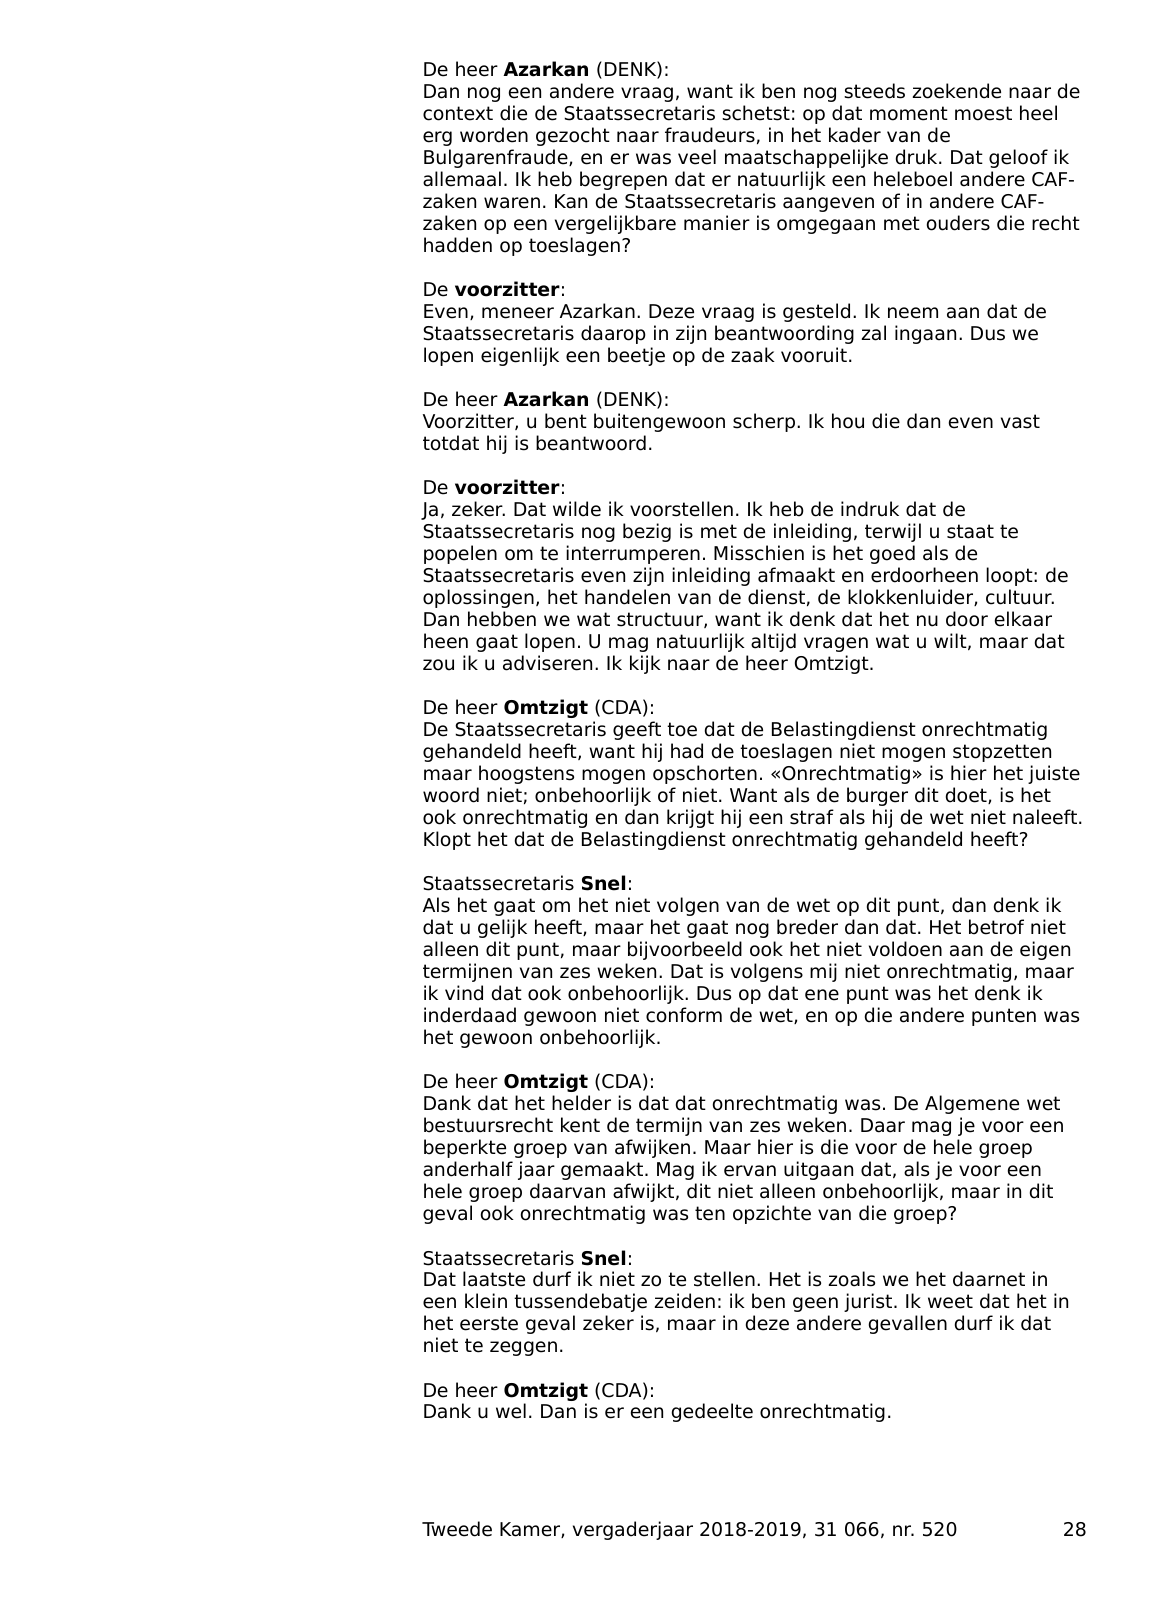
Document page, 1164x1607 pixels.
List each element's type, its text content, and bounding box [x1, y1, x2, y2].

text Als het gaat om het niet volgen van de wet op dit punt, dan denk ik dat u gelijk heeft, maar het gaat nog breder dan dat. Het betrof niet alleen dit punt, maar bijvoorbeeld ook het niet voldoen aan de eigen termijnen van zes weken. Dat is volgens mij niet onrechtmatig, maar ik vind dat ook onbehoorlijk. Dus op dat ene punt was het denk ik inderdaad gewoon niet conform de wet, en op die andere punten was het gewoon onbehoorlijk. [422, 895, 1087, 1049]
text Voorzitter, u bent buitengewoon scherp. Ik hou die dan even vast totdat hij is beantwoord. [422, 411, 1087, 455]
text Dan nog een andere vraag, want ik ben nog steeds zoekende naar de context die de Staatssecretaris schetst: op dat moment moest heel erg worden gezocht naar fraudeurs, in het kader van de Bulgarenfraude, en er was veel maatschappelijke druk. Dat geloof ik allemaal. Ik heb begrepen dat er natuurlijk een heleboel andere CAF-zaken waren. Kan de Staatssecretaris aangeven of in andere CAF-zaken op een vergelijkbare manier is omgegaan met ouders die recht hadden op toeslagen? [422, 81, 1087, 257]
text De heer Azarkan (DENK): [422, 389, 1087, 411]
text Staatssecretaris Snel: [422, 1247, 1087, 1269]
text De heer Omtzigt (CDA): [422, 1071, 1087, 1093]
text Ja, zeker. Dat wilde ik voorstellen. Ik heb de indruk dat de Staatssecretaris nog bezig is met de inleiding, terwijl u staat te popelen om te interrumperen. Misschien is het goed als de Staatssecretaris even zijn inleiding afmaakt en erdoorheen loopt: de oplossingen, het handelen van de dienst, de klokkenluider, cultuur. Dan hebben we wat structuur, want ik denk dat het nu door elkaar heen gaat lopen. U mag natuurlijk altijd vragen wat u wilt, maar dat zou ik u adviseren. Ik kijk naar de heer Omtzigt. [422, 499, 1087, 675]
text Dank dat het helder is dat dat onrechtmatig was. De Algemene wet bestuursrecht kent de termijn van zes weken. Daar mag je voor een beperkte groep van afwijken. Maar hier is die voor de hele groep anderhalf jaar gemaakt. Mag ik ervan uitgaan dat, als je voor een hele groep daarvan afwijkt, dit niet alleen onbehoorlijk, maar in dit geval ook onrechtmatig was ten opzichte van die groep? [422, 1093, 1087, 1225]
text Dat laatste durf ik niet zo te stellen. Het is zoals we het daarnet in een klein tussendebatje zeiden: ik ben geen jurist. Ik weet dat het in het eerste geval zeker is, maar in deze andere gevallen durf ik dat niet te zeggen. [422, 1269, 1087, 1357]
text De heer Omtzigt (CDA): [422, 697, 1087, 719]
text De voorzitter: [422, 477, 1087, 499]
text Staatssecretaris Snel: [422, 873, 1087, 895]
text Even, meneer Azarkan. Deze vraag is gesteld. Ik neem aan dat de Staatssecretaris daarop in zijn beantwoording zal ingaan. Dus we lopen eigenlijk een beetje op de zaak vooruit. [422, 301, 1087, 367]
text De heer Azarkan (DENK): [422, 59, 1087, 81]
text Dank u wel. Dan is er een gedeelte onrechtmatig. [422, 1401, 1087, 1423]
text De Staatssecretaris geeft toe dat de Belastingdienst onrechtmatig gehandeld heeft, want hij had de toeslagen niet mogen stopzetten maar hoogstens mogen opschorten. «Onrechtmatig» is hier het juiste woord niet; onbehoorlijk of niet. Want als de burger dit doet, is het ook onrechtmatig en dan krijgt hij een straf als hij de wet niet naleeft. Klopt het dat de Belastingdienst onrechtmatig gehandeld heeft? [422, 719, 1087, 851]
text De voorzitter: [422, 279, 1087, 301]
text De heer Omtzigt (CDA): [422, 1379, 1087, 1401]
